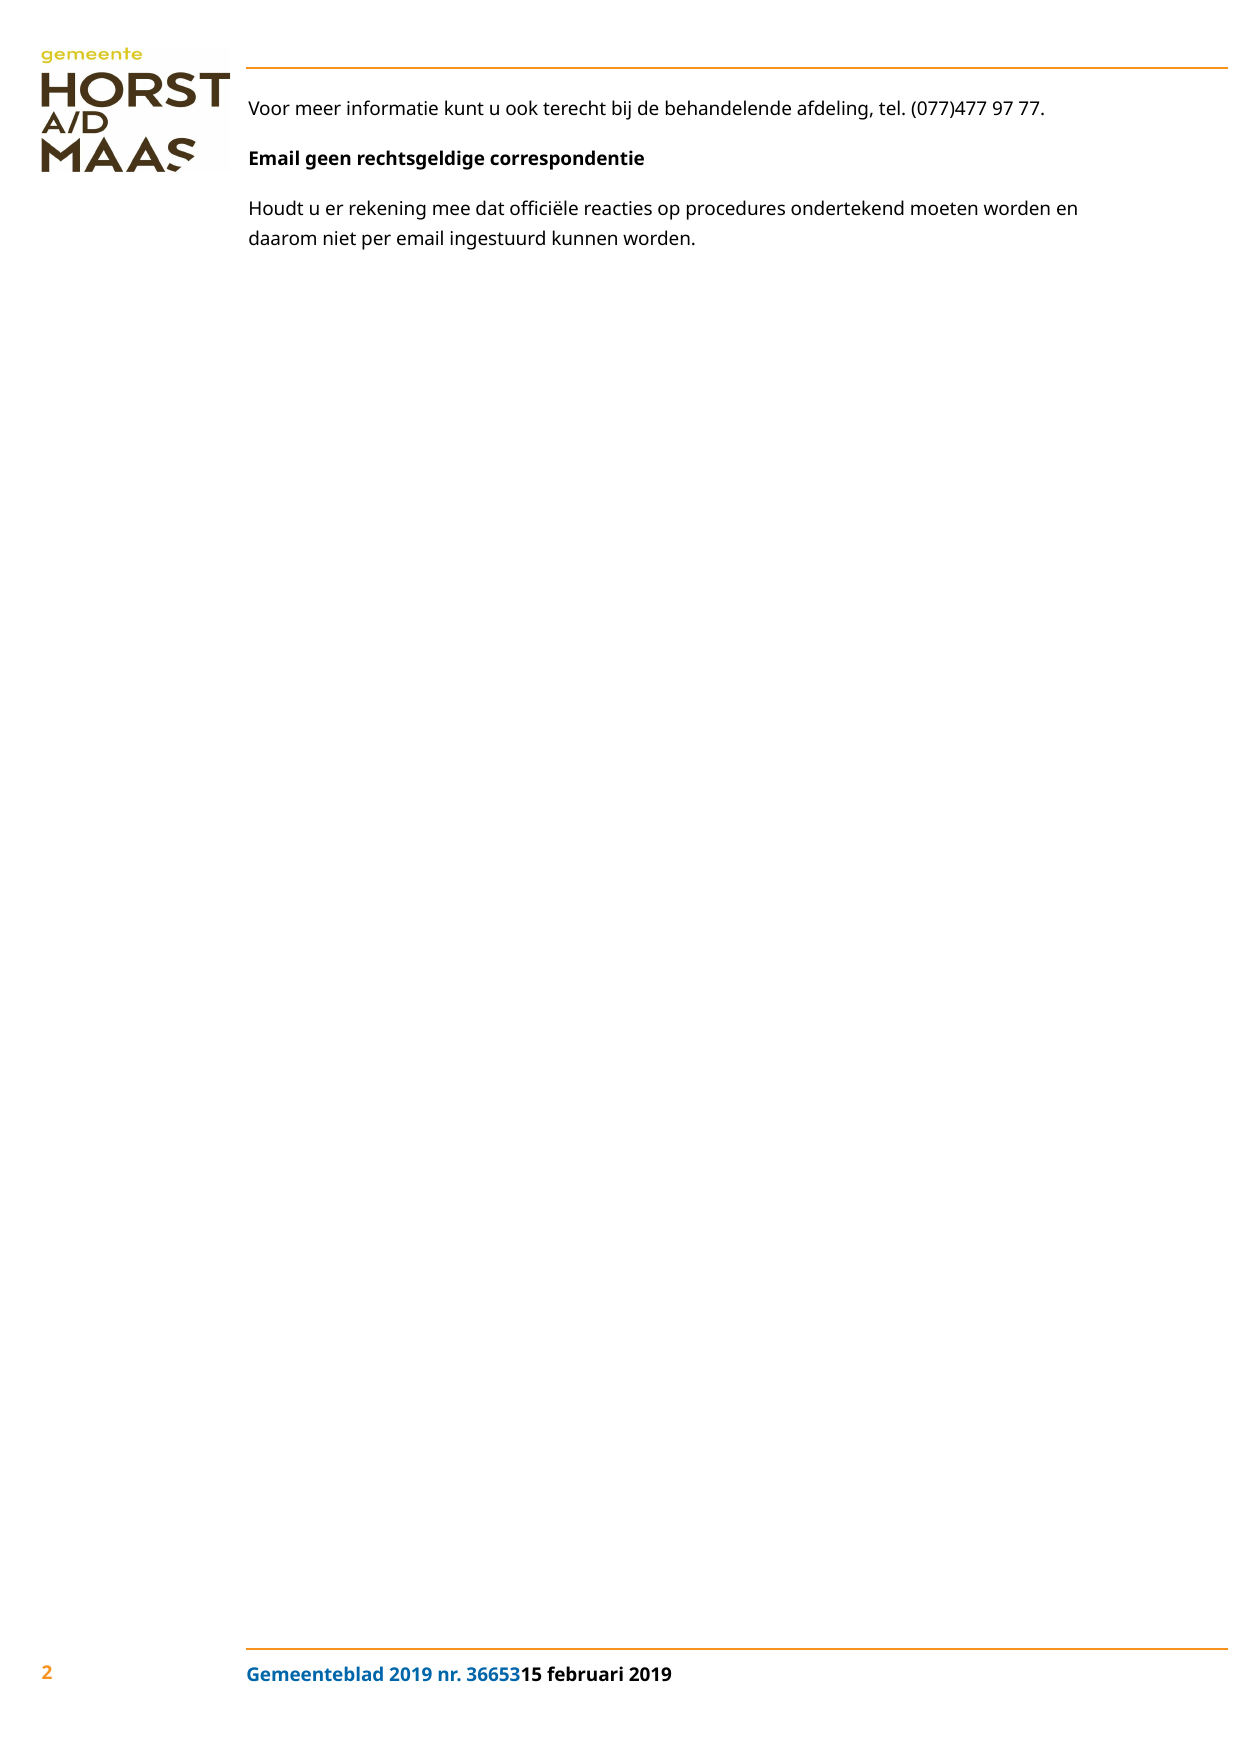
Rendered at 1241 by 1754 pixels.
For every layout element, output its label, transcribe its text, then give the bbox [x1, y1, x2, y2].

text Voor meer informatie kunt u ook terecht bij de behandelende afdeling, tel. (077)477 97 77. [248, 95, 1152, 121]
picture [41, 47, 231, 172]
text Email geen rechtsgeldige correspondentie [248, 145, 1152, 171]
text Houdt u er rekening mee dat officiële reacties op procedures ondertekend moeten worden en daarom niet per email ingestuurd kunnen worden. [248, 196, 1152, 251]
